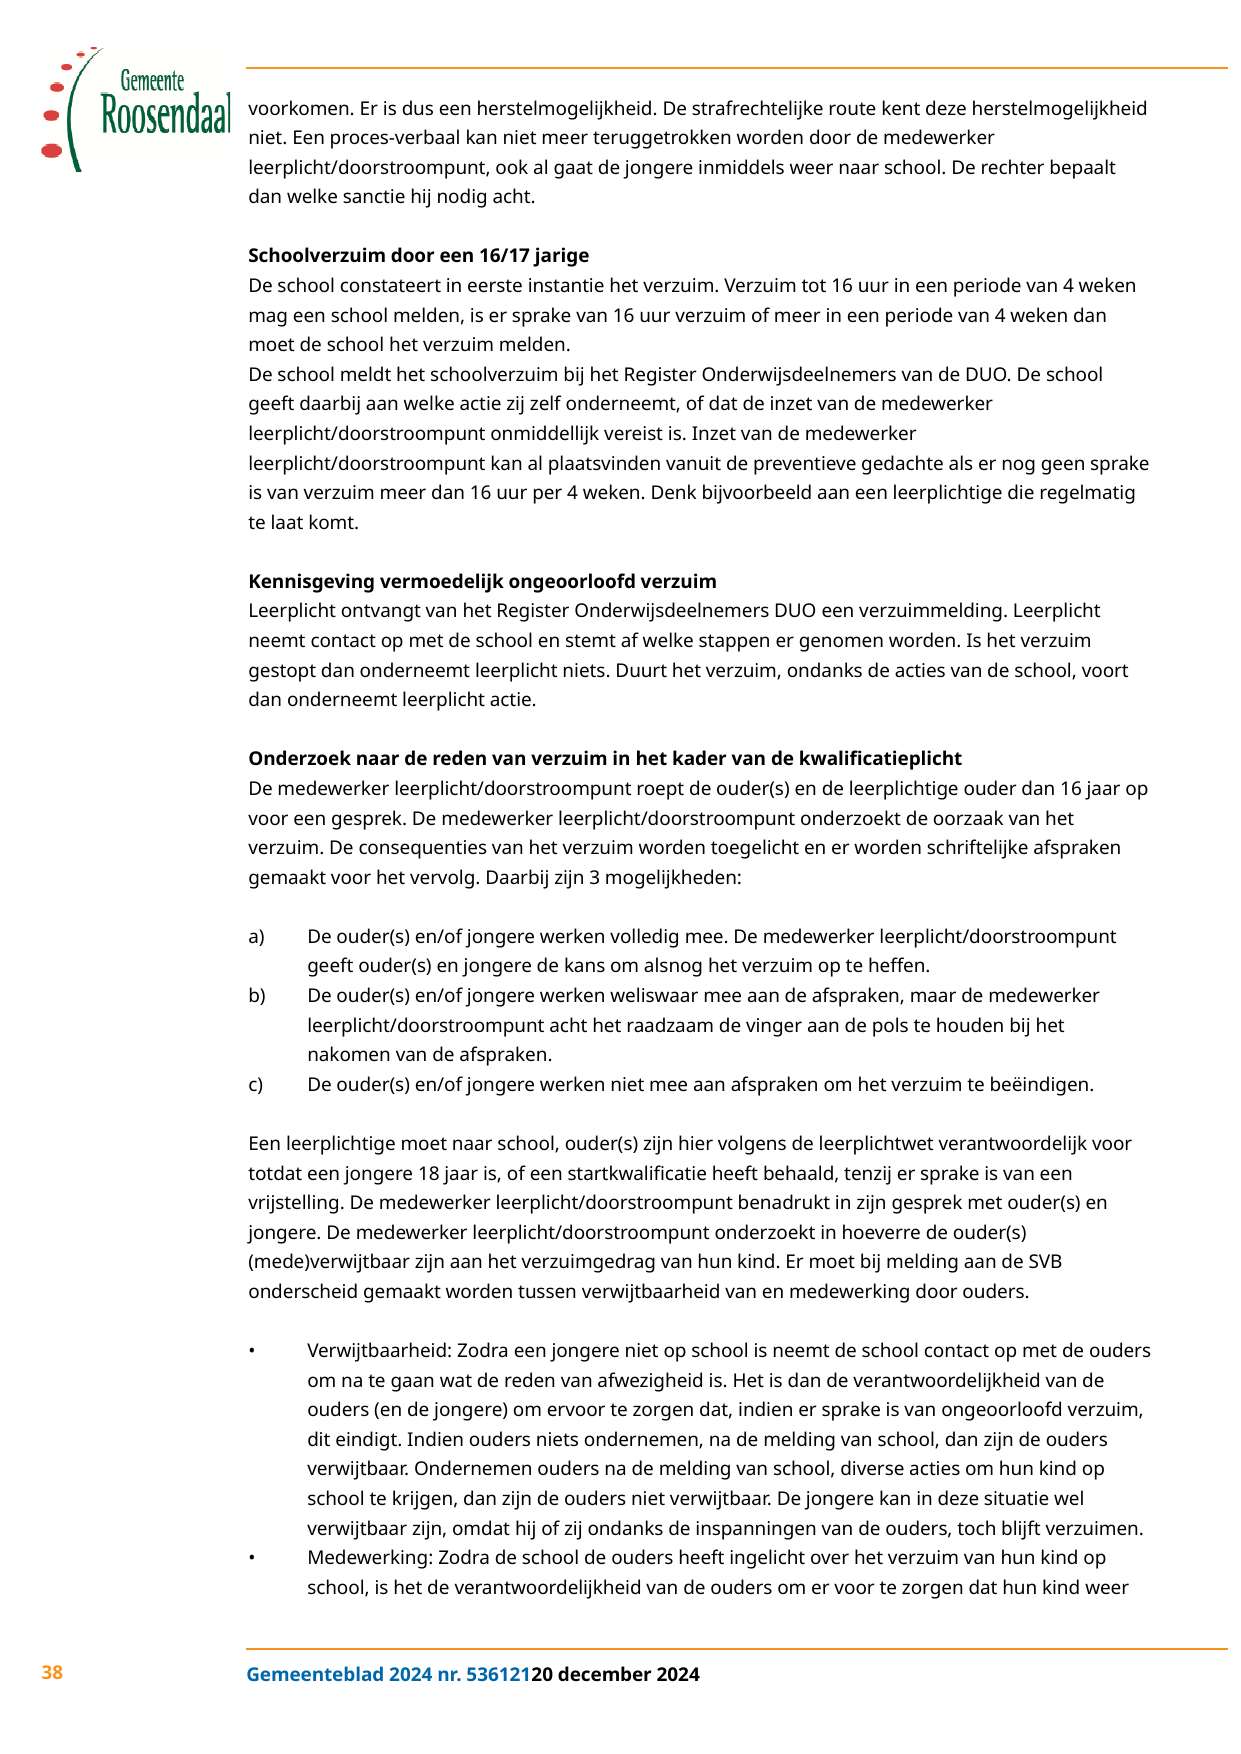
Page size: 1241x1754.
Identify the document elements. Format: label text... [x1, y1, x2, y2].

text Onderzoek naar de reden van verzuim in het kader van de kwalificatieplicht [248, 746, 1152, 771]
text Kennisgeving vermoedelijk ongeoorloofd verzuim [248, 568, 1152, 594]
text De medewerker leerplicht/doorstroompunt roept de ouder(s) en de leerplichtige ouder dan 16 jaar op voor een gesprek. De medewerker leerplicht/doorstroompunt onderzoekt de oorzaak van het verzuim. De consequenties van het verzuim worden toegelicht en er worden schriftelijke afspraken gemaakt voor het vervolg. Daarbij zijn 3 mogelijkheden: [248, 775, 1152, 890]
list De ouder(s) en/of jongere werken niet mee aan afspraken om het verzuim te beëindigen. [248, 1071, 1152, 1097]
text Schoolverzuim door een 16/17 jarige [248, 243, 1152, 268]
text Leerplicht ontvangt van het Register Onderwijsdeelnemers DUO een verzuimmelding. Leerplicht neemt contact op met de school en stemt af welke stappen er genomen worden. Is het verzuim gestopt dan onderneemt leerplicht niets. Duurt het verzuim, ondanks de acties van de school, voort dan onderneemt leerplicht actie. [248, 598, 1152, 712]
list De ouder(s) en/of jongere werken weliswaar mee aan de afspraken, maar de medewerker leerplicht/doorstroompunt acht het raadzaam de vinger aan de pols te houden bij het nakomen van de afspraken. [248, 982, 1152, 1067]
text De school meldt het schoolverzuim bij het Register Onderwijsdeelnemers van de DUO. De school geeft daarbij aan welke actie zij zelf onderneemt, of dat de inzet van de medewerker leerplicht/doorstroompunt onmiddellijk vereist is. Inzet van de medewerker leerplicht/doorstroompunt kan al plaatsvinden vanuit de preventieve gedachte als er nog geen sprake is van verzuim meer dan 16 uur per 4 weken. Denk bijvoorbeeld aan een leerplichtige die regelmatig te laat komt. [248, 361, 1152, 535]
text De school constateert in eerste instantie het verzuim. Verzuim tot 16 uur in een periode van 4 weken mag een school melden, is er sprake van 16 uur verzuim of meer in een periode van 4 weken dan moet de school het verzuim melden. [248, 272, 1152, 357]
list Medewerking: Zodra de school de ouders heeft ingelicht over het verzuim van hun kind op school, is het de verantwoordelijkheid van de ouders om er voor te zorgen dat hun kind weer [248, 1544, 1152, 1600]
text Een leerplichtige moet naar school, ouder(s) zijn hier volgens de leerplichtwet verantwoordelijk voor totdat een jongere 18 jaar is, of een startkwalificatie heeft behaald, tenzij er sprake is van een vrijstelling. De medewerker leerplicht/doorstroompunt benadrukt in zijn gesprek met ouder(s) en jongere. De medewerker leerplicht/doorstroompunt onderzoekt in hoeverre de ouder(s) (mede)verwijtbaar zijn aan het verzuimgedrag van hun kind. Er moet bij melding aan de SVB onderscheid gemaakt worden tussen verwijtbaarheid van en medewerking door ouders. [248, 1130, 1152, 1304]
text voorkomen. Er is dus een herstelmogelijkheid. De strafrechtelijke route kent deze herstelmogelijkheid niet. Een proces-verbaal kan niet meer teruggetrokken worden door de medewerker leerplicht/doorstroompunt, ook al gaat de jongere inmiddels weer naar school. De rechter bepaalt dan welke sanctie hij nodig acht. [248, 95, 1152, 209]
picture [41, 47, 231, 172]
list De ouder(s) en/of jongere werken volledig mee. De medewerker leerplicht/doorstroompunt geeft ouder(s) en jongere de kans om alsnog het verzuim op te heffen. [248, 923, 1152, 978]
list Verwijtbaarheid: Zodra een jongere niet op school is neemt de school contact op met de ouders om na te gaan wat de reden van afwezigheid is. Het is dan de verantwoordelijkheid van de ouders (en de jongere) om ervoor te zorgen dat, indien er sprake is van ongeoorloofd verzuim, dit eindigt. Indien ouders niets ondernemen, na de melding van school, dan zijn de ouders verwijtbaar. Ondernemen ouders na de melding van school, diverse acties om hun kind op school te krijgen, dan zijn de ouders niet verwijtbaar. De jongere kan in deze situatie wel verwijtbaar zijn, omdat hij of zij ondanks de inspanningen van de ouders, toch blijft verzuimen. [248, 1337, 1152, 1541]
